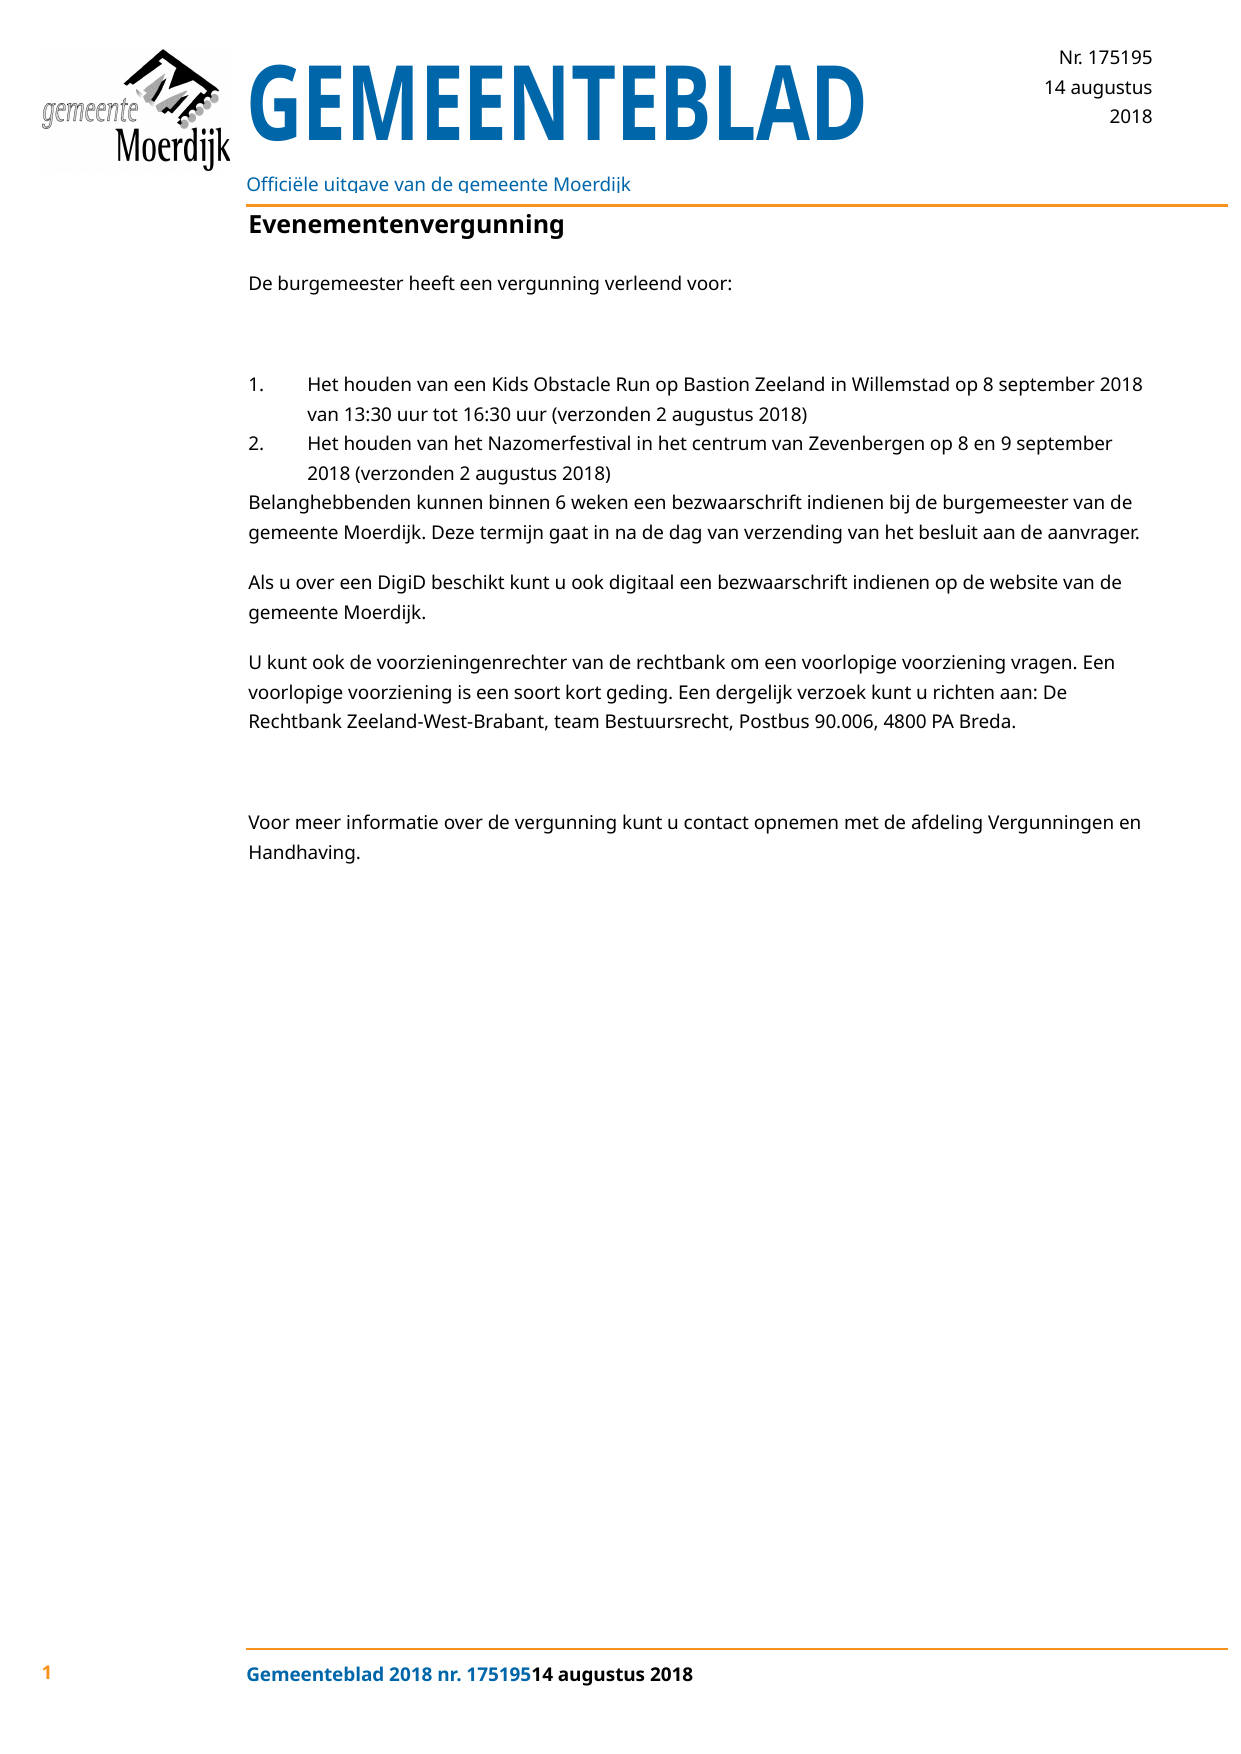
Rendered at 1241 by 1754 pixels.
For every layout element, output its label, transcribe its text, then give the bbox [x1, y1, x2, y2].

text Als u over een DigiD beschikt kunt u ook digitaal een bezwaarschrift indienen op de website van de gemeente Moerdijk. [248, 569, 1152, 625]
list Het houden van het Nazomerfestival in het centrum van Zevenbergen op 8 en 9 september 2018 (verzonden 2 augustus 2018) [248, 430, 1152, 486]
picture [41, 47, 231, 172]
list Het houden van een Kids Obstacle Run op Bastion Zeeland in Willemstad op 8 september 2018 van 13:30 uur tot 16:30 uur (verzonden 2 augustus 2018) [248, 371, 1152, 426]
text Voor meer informatie over de vergunning kunt u contact opnemen met de afdeling Vergunningen en Handhaving. [248, 809, 1152, 865]
text De burgemeester heeft een ­vergunning verleend voor: [248, 270, 1152, 296]
text Evenementenvergunning [248, 207, 1152, 241]
text U kunt ook de voorzieningenrechter van de rechtbank om een voorlopige voorziening vragen. Een voorlopige voorziening is een soort kort geding. Een dergelijk verzoek kunt u richten aan: De Rechtbank Zeeland-West-Brabant, team Bestuursrecht, Postbus 90.006, 4800 PA Breda. [248, 649, 1152, 734]
text Belanghebbenden kunnen binnen 6 weken een bezwaarschrift indienen bij de burgemeester van de gemeente Moerdijk. Deze termijn gaat in na de dag van verzending van het besluit aan de aanvrager. [248, 489, 1152, 545]
